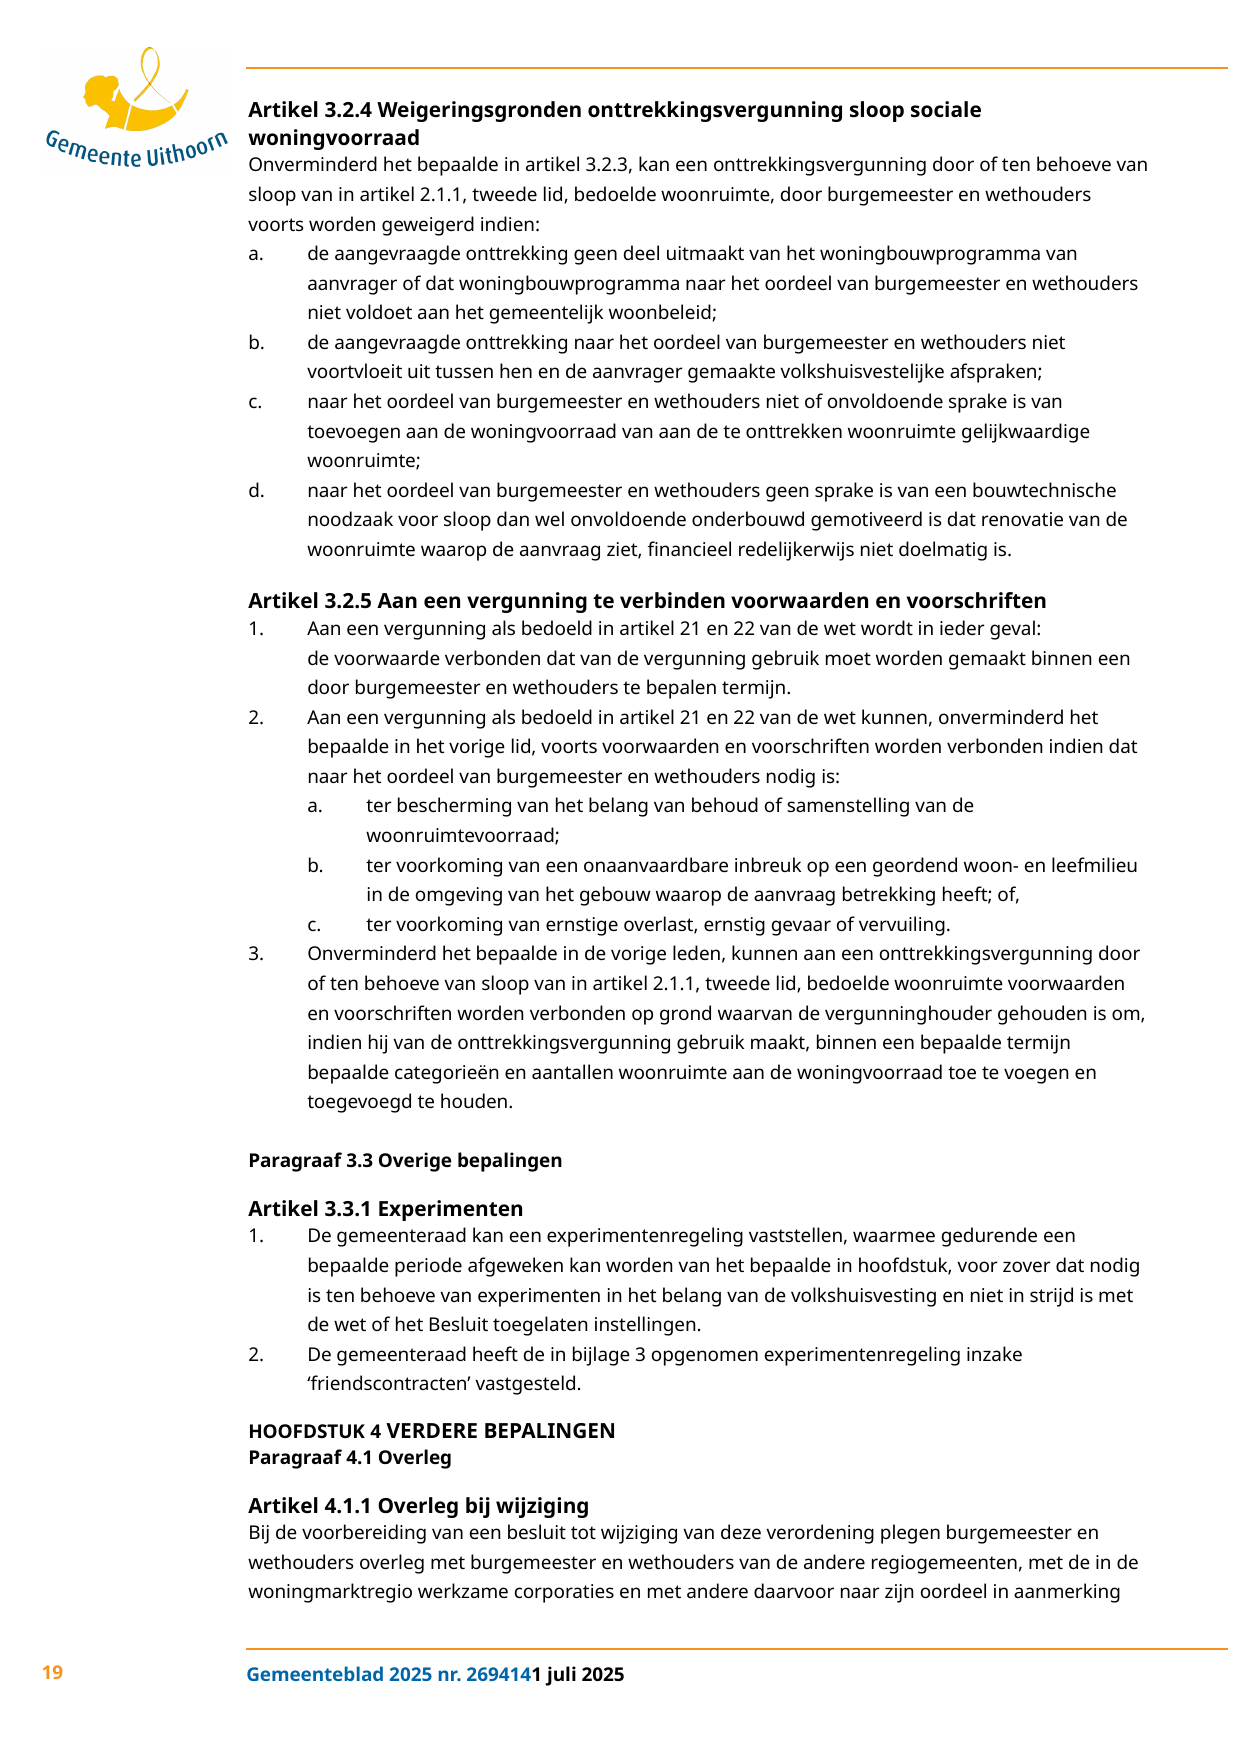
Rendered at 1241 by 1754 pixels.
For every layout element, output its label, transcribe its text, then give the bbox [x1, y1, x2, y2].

list De gemeenteraad kan een experimentenregeling vaststellen, waarmee gedurende een bepaalde periode afgeweken kan worden van het bepaalde in hoofdstuk, voor zover dat nodig is ten behoeve van experimenten in het belang van de volkshuisvesting en niet in strijd is met de wet of het Besluit toegelaten instellingen. [248, 1223, 1152, 1337]
list de aangevraagde onttrekking naar het oordeel van burgemeester en wethouders niet voortvloeit uit tussen hen en de aanvrager gemaakte volkshuisvestelijke afspraken; [248, 329, 1152, 384]
list naar het oordeel van burgemeester en wethouders geen sprake is van een bouwtechnische noodzaak voor sloop dan wel onvoldoende onderbouwd gemotiveerd is dat renovatie van de woonruimte waarop de aanvraag ziet, financieel redelijkerwijs niet doelmatig is. [248, 477, 1152, 562]
text Bij de voorbereiding van een besluit tot wijziging van deze verordening plegen burgemeester en wethouders overleg met burgemeester en wethouders van de andere regiogemeenten, met de in de woningmarktregio werkzame corporaties en met andere daarvoor naar zijn oordeel in aanmerking [248, 1519, 1152, 1604]
list ter voorkoming van een onaanvaardbare inbreuk op een geordend woon- en leefmilieu in de omgeving van het gebouw waarop de aanvraag betrekking heeft; of, [307, 852, 1152, 907]
picture [41, 47, 231, 172]
list Aan een vergunning als bedoeld in artikel 21 en 22 van de wet kunnen, onverminderd het bepaalde in het vorige lid, voorts voorwaarden en voorschriften worden verbonden indien dat naar het oordeel van burgemeester en wethouders nodig is: [248, 704, 1152, 789]
text Artikel 3.2.4 Weigeringsgronden onttrekkingsvergunning sloop sociale woningvoorraad [248, 95, 1152, 152]
list de aangevraagde onttrekking geen deel uitmaakt van het woningbouwprogramma van aanvrager of dat woningbouwprogramma naar het oordeel van burgemeester en wethouders niet voldoet aan het gemeentelijk woonbeleid; [248, 240, 1152, 325]
text Artikel 3.3.1 Experimenten [248, 1194, 1152, 1223]
list Onverminderd het bepaalde in de vorige leden, kunnen aan een onttrekkingsvergunning door of ten behoeve van sloop van in artikel 2.1.1, tweede lid, bedoelde woonruimte voorwaarden en voorschriften worden verbonden op grond waarvan de vergunninghouder gehouden is om, indien hij van de onttrekkingsvergunning gebruik maakt, binnen een bepaalde termijn bepaalde categorieën en aantallen woonruimte aan de woningvoorraad toe te voegen en toegevoegd te houden. [248, 941, 1152, 1114]
text Paragraaf 3.3 Overige bepalingen [248, 1148, 1152, 1173]
list De gemeenteraad heeft de in bijlage 3 opgenomen experimentenregeling inzake ‘friendscontracten’ vastgesteld. [248, 1341, 1152, 1396]
list naar het oordeel van burgemeester en wethouders niet of onvoldoende sprake is van toevoegen aan de woningvoorraad van aan de te onttrekken woonruimte gelijkwaardige woonruimte; [248, 388, 1152, 473]
text Paragraaf 4.1 Overleg [248, 1444, 1152, 1470]
text Onverminderd het bepaalde in artikel 3.2.3, kan een onttrekkingsvergunning door of ten behoeve van sloop van in artikel 2.1.1, tweede lid, bedoelde woonruimte, door burgemeester en wethouders voorts worden geweigerd indien: [248, 152, 1152, 237]
text Artikel 4.1.1 Overleg bij wijziging [248, 1491, 1152, 1519]
list de voorwaarde verbonden dat van de vergunning gebruik moet worden gemaakt binnen een door burgemeester en wethouders te bepalen termijn. [248, 645, 1152, 700]
text Artikel 3.2.5 Aan een vergunning te verbinden voorwaarden en voorschriften [248, 587, 1152, 615]
list ter bescherming van het belang van behoud of samenstelling van de woonruimtevoorraad; [307, 793, 1152, 848]
list ter voorkoming van ernstige overlast, ernstig gevaar of vervuiling. [307, 911, 1152, 937]
text HOOFDSTUK 4 VERDERE BEPALINGEN [248, 1416, 1152, 1444]
list Aan een vergunning als bedoeld in artikel 21 en 22 van de wet wordt in ieder geval: [248, 615, 1152, 641]
